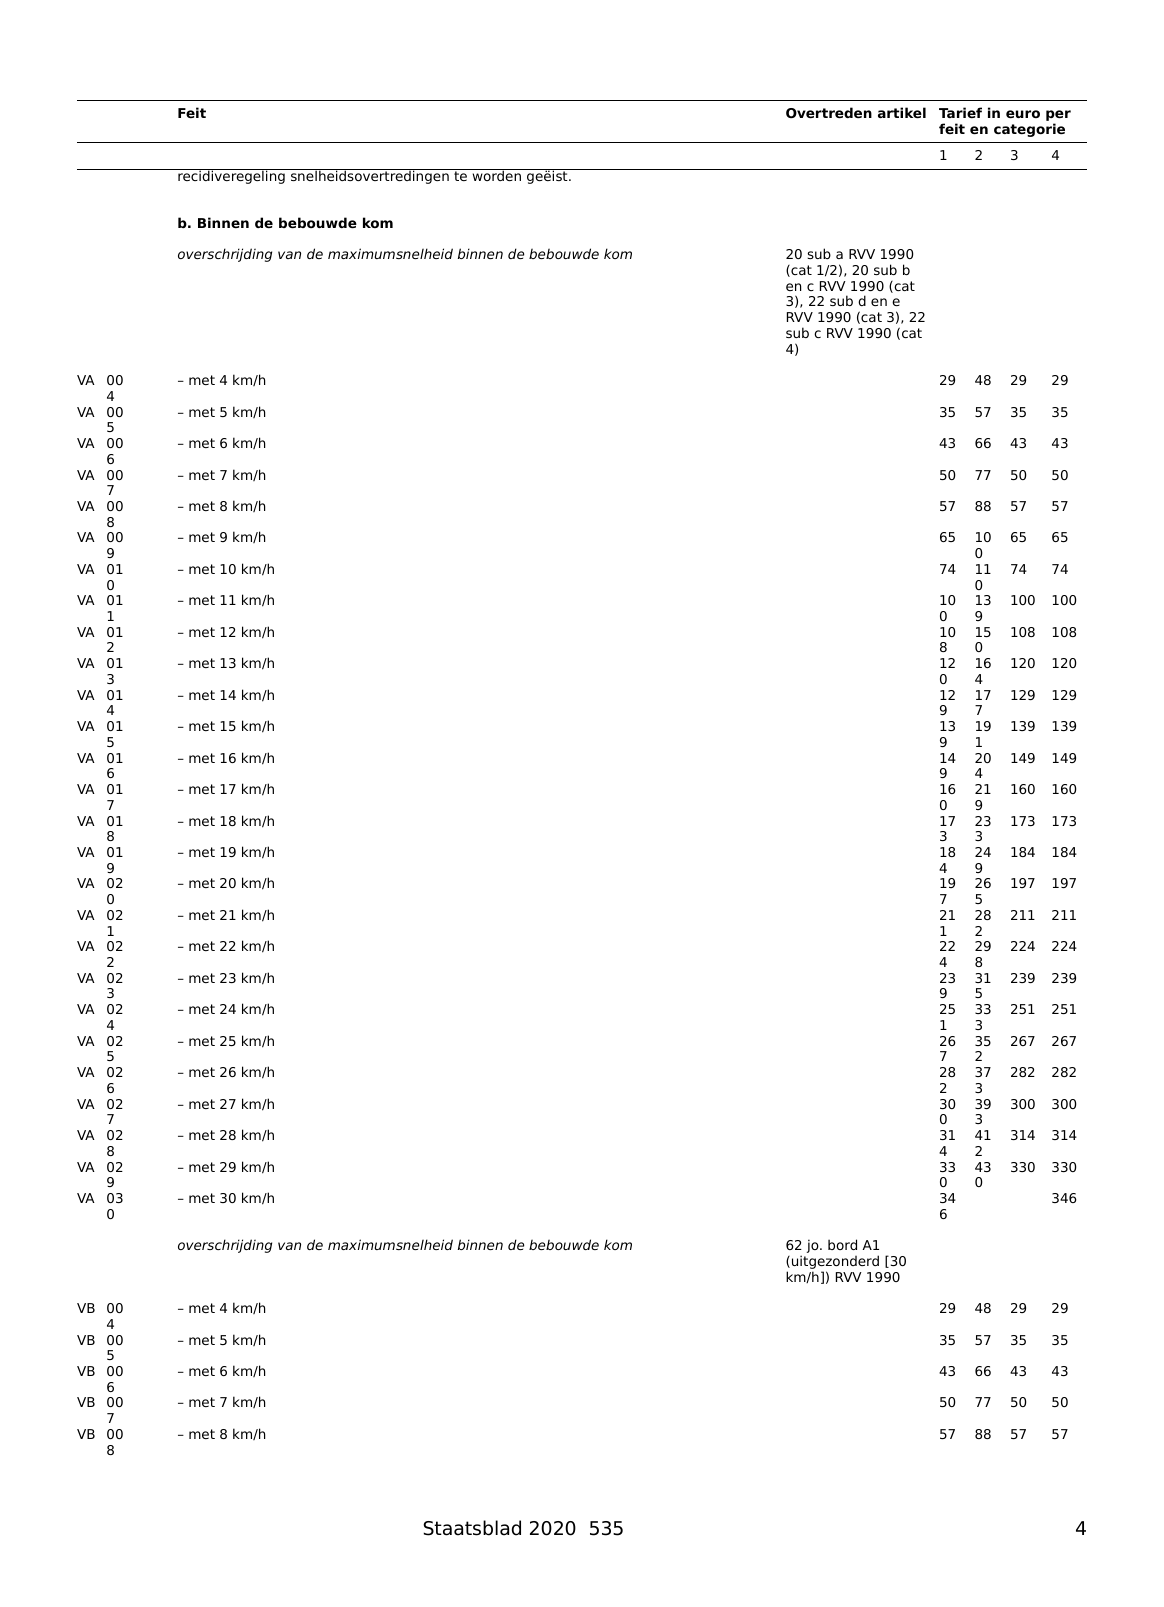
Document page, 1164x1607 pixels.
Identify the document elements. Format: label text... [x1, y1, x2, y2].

table_cell [780, 1002, 933, 1033]
table_cell [933, 1285, 968, 1301]
table_cell 149 [1045, 750, 1087, 782]
table_cell [780, 499, 933, 530]
table_cell [77, 231, 100, 247]
table_cell 35 [1004, 1333, 1045, 1364]
table_cell [933, 200, 968, 216]
table_cell [1004, 1191, 1045, 1222]
table_cell [933, 247, 968, 357]
table_cell 164 [969, 656, 1004, 687]
table_cell – met 12 km/h [171, 625, 779, 656]
table_cell [136, 231, 171, 247]
table_cell – met 11 km/h [171, 593, 779, 624]
table_cell [1045, 357, 1087, 373]
table_cell [780, 688, 933, 719]
table_cell – met 8 km/h [171, 499, 779, 530]
table_cell VA [77, 436, 100, 467]
table_cell [77, 247, 100, 357]
table_cell 330 [933, 1159, 968, 1191]
table_cell [1004, 357, 1045, 373]
table_cell [136, 170, 171, 184]
table_cell 57 [933, 499, 968, 530]
table_cell 57 [1004, 499, 1045, 530]
table_cell [969, 1238, 1004, 1285]
table_cell [77, 200, 100, 216]
table_cell VB [77, 1301, 100, 1332]
table_cell [780, 750, 933, 782]
table_cell 43 [1045, 436, 1087, 467]
table_cell – met 25 km/h [171, 1034, 779, 1065]
table_cell [780, 1065, 933, 1096]
table_cell VA [77, 404, 100, 436]
table_cell – met 5 km/h [171, 404, 779, 436]
table_cell 120 [1004, 656, 1045, 687]
table_cell [77, 1238, 100, 1285]
table_cell VA [77, 1128, 100, 1159]
table_cell [780, 908, 933, 939]
table_cell [780, 971, 933, 1002]
table_header Feit [171, 101, 779, 142]
table_cell 191 [969, 719, 1004, 750]
table_cell [100, 1222, 136, 1238]
table_cell 43 [1004, 436, 1045, 467]
table_cell – met 5 km/h [171, 1333, 779, 1364]
table_cell [136, 200, 171, 216]
table_cell [780, 404, 933, 436]
table_cell [171, 184, 779, 200]
table_cell 4 [1045, 143, 1087, 168]
table_cell [969, 216, 1004, 231]
table_cell [1004, 231, 1045, 247]
table_cell [933, 357, 968, 373]
table_cell [1045, 216, 1087, 231]
table_cell VA [77, 1002, 100, 1033]
table_cell [77, 143, 100, 168]
table_cell 028 [100, 1128, 136, 1159]
table_cell [780, 1395, 933, 1427]
table_cell [780, 656, 933, 687]
table_cell 50 [1045, 467, 1087, 499]
table_cell [100, 143, 136, 168]
table_cell [100, 357, 136, 373]
table_cell VA [77, 876, 100, 908]
table_cell [1045, 1238, 1087, 1285]
table_cell [136, 939, 171, 971]
table_cell – met 30 km/h [171, 1191, 779, 1222]
table_cell 224 [1045, 939, 1087, 971]
table_cell 29 [1004, 373, 1045, 404]
table_cell [171, 1222, 779, 1238]
table_cell VA [77, 1034, 100, 1065]
table_cell [100, 1238, 136, 1285]
table_cell [780, 530, 933, 562]
table_cell – met 22 km/h [171, 939, 779, 971]
table_cell overschrijding van de maximumsnelheid binnen de bebouwde kom [171, 1238, 779, 1285]
table_cell [136, 184, 171, 200]
table_header [77, 101, 100, 142]
table_cell [780, 845, 933, 876]
table_cell [136, 813, 171, 845]
table_cell [136, 593, 171, 624]
table_cell – met 21 km/h [171, 908, 779, 939]
table_cell 021 [100, 908, 136, 939]
table_cell 62 jo. bord A1 (uitgezonderd [30 km/h]) RVV 1990 [780, 1238, 933, 1285]
table_cell [933, 1238, 968, 1285]
table_cell [780, 1191, 933, 1222]
table_cell 300 [933, 1096, 968, 1128]
table_cell 160 [1004, 782, 1045, 813]
table_cell 004 [100, 1301, 136, 1332]
table_cell 267 [1004, 1034, 1045, 1065]
table_cell 333 [969, 1002, 1004, 1033]
table_cell [780, 467, 933, 499]
table_cell VA [77, 467, 100, 499]
table_cell 239 [933, 971, 968, 1002]
table_cell 330 [1004, 1159, 1045, 1191]
table_cell [969, 170, 1004, 184]
table_cell [780, 143, 933, 168]
table_cell [933, 184, 968, 200]
table_cell 43 [1004, 1364, 1045, 1395]
table_cell [780, 1159, 933, 1191]
table_cell 023 [100, 971, 136, 1002]
table_cell 019 [100, 845, 136, 876]
table_cell – met 6 km/h [171, 436, 779, 467]
table_cell [136, 247, 171, 357]
table_cell b. Binnen de bebouwde kom [171, 216, 779, 231]
table_cell [136, 1096, 171, 1128]
table_cell 412 [969, 1128, 1004, 1159]
table_cell 129 [933, 688, 968, 719]
table_cell VA [77, 688, 100, 719]
table_cell 233 [969, 813, 1004, 845]
table_cell 007 [100, 1395, 136, 1427]
table_cell VA [77, 1191, 100, 1222]
table_cell VA [77, 1159, 100, 1191]
table_cell – met 4 km/h [171, 1301, 779, 1332]
table_cell 35 [1045, 1333, 1087, 1364]
table_cell 57 [1045, 1427, 1087, 1458]
table_cell VA [77, 971, 100, 1002]
table_cell 010 [100, 562, 136, 593]
table_cell [969, 1285, 1004, 1301]
table_cell [171, 357, 779, 373]
table_cell 100 [1045, 593, 1087, 624]
table_cell 282 [1045, 1065, 1087, 1096]
table_cell 100 [1004, 593, 1045, 624]
table_cell [136, 1285, 171, 1301]
table_cell [780, 357, 933, 373]
table_cell VA [77, 719, 100, 750]
table_cell 211 [1045, 908, 1087, 939]
table_cell VA [77, 1096, 100, 1128]
table_cell 204 [969, 750, 1004, 782]
table_cell [1004, 247, 1045, 357]
table_header [136, 101, 171, 142]
table_cell 282 [969, 908, 1004, 939]
table_cell 026 [100, 1065, 136, 1096]
table_cell [136, 876, 171, 908]
table_cell [969, 231, 1004, 247]
table_header Tarief in euro per feit en categorie [933, 101, 1087, 142]
table_cell [171, 143, 779, 168]
table_cell 74 [1045, 562, 1087, 593]
table_cell [969, 1191, 1004, 1222]
table_cell [136, 625, 171, 656]
table_cell [100, 231, 136, 247]
table_cell 211 [1004, 908, 1045, 939]
table_cell [780, 170, 933, 184]
table_cell [171, 1285, 779, 1301]
table_cell 022 [100, 939, 136, 971]
table_cell [136, 1159, 171, 1191]
table_cell 300 [1004, 1096, 1045, 1128]
table_cell 108 [1045, 625, 1087, 656]
table_cell [136, 562, 171, 593]
table_cell 211 [933, 908, 968, 939]
table_cell [100, 200, 136, 216]
table_cell 149 [933, 750, 968, 782]
table_cell [1004, 170, 1045, 184]
table_cell [1004, 184, 1045, 200]
table_cell 005 [100, 404, 136, 436]
table_cell 139 [1045, 719, 1087, 750]
table_cell 139 [933, 719, 968, 750]
table_cell [780, 562, 933, 593]
table_cell 224 [1004, 939, 1045, 971]
table_cell 29 [1004, 1301, 1045, 1332]
table_cell 48 [969, 1301, 1004, 1332]
table_cell VA [77, 750, 100, 782]
table_cell 88 [969, 499, 1004, 530]
table_cell 50 [933, 467, 968, 499]
table_cell [77, 184, 100, 200]
table_cell 352 [969, 1034, 1004, 1065]
table_cell [136, 499, 171, 530]
table_cell [136, 845, 171, 876]
table_cell [1045, 1222, 1087, 1238]
table_cell 282 [1004, 1065, 1045, 1096]
table_cell – met 20 km/h [171, 876, 779, 908]
table_cell 50 [1045, 1395, 1087, 1427]
table_cell 160 [933, 782, 968, 813]
table_cell 149 [1004, 750, 1045, 782]
table_cell 249 [969, 845, 1004, 876]
table_cell [969, 200, 1004, 216]
table_cell 017 [100, 782, 136, 813]
table_cell VA [77, 593, 100, 624]
table_cell VA [77, 625, 100, 656]
table_cell VB [77, 1395, 100, 1427]
table_cell [780, 1285, 933, 1301]
table_cell – met 23 km/h [171, 971, 779, 1002]
table_cell 88 [969, 1427, 1004, 1458]
table_cell 29 [933, 373, 968, 404]
table_cell overschrijding van de maximumsnelheid binnen de bebouwde kom [171, 247, 779, 357]
table_cell 013 [100, 656, 136, 687]
table_cell [780, 939, 933, 971]
table_cell 020 [100, 876, 136, 908]
table_cell [171, 231, 779, 247]
table_cell 007 [100, 467, 136, 499]
table_cell [780, 1096, 933, 1128]
table_cell 027 [100, 1096, 136, 1128]
table_cell [969, 184, 1004, 200]
table_cell – met 9 km/h [171, 530, 779, 562]
table_cell [780, 593, 933, 624]
table_cell 030 [100, 1191, 136, 1222]
table_cell [780, 1427, 933, 1458]
table_cell 65 [933, 530, 968, 562]
table_cell 57 [1045, 499, 1087, 530]
table_cell 024 [100, 1002, 136, 1033]
table_cell [1045, 231, 1087, 247]
table_cell 008 [100, 499, 136, 530]
table_cell – met 7 km/h [171, 1395, 779, 1427]
table_cell 300 [1045, 1096, 1087, 1128]
table_cell [780, 1301, 933, 1332]
table_cell 239 [1004, 971, 1045, 1002]
table_cell 393 [969, 1096, 1004, 1128]
table_cell [933, 216, 968, 231]
table_cell [136, 719, 171, 750]
table_cell 184 [933, 845, 968, 876]
table_cell – met 15 km/h [171, 719, 779, 750]
table_cell [1004, 1238, 1045, 1285]
table_cell – met 18 km/h [171, 813, 779, 845]
table_cell – met 27 km/h [171, 1096, 779, 1128]
table_cell [136, 750, 171, 782]
table_cell [136, 1238, 171, 1285]
table_cell VB [77, 1427, 100, 1458]
table_cell 100 [933, 593, 968, 624]
table_cell 150 [969, 625, 1004, 656]
table_cell 314 [1045, 1128, 1087, 1159]
table_cell 173 [933, 813, 968, 845]
table_cell 173 [1004, 813, 1045, 845]
table_cell 197 [933, 876, 968, 908]
table_cell – met 4 km/h [171, 373, 779, 404]
table_cell – met 17 km/h [171, 782, 779, 813]
table_cell [100, 216, 136, 231]
table_cell [780, 1128, 933, 1159]
table_cell [780, 1034, 933, 1065]
table_cell 298 [969, 939, 1004, 971]
table_cell 1 [933, 143, 968, 168]
table_cell 219 [969, 782, 1004, 813]
table_cell [780, 813, 933, 845]
table_cell – met 10 km/h [171, 562, 779, 593]
table_cell [77, 357, 100, 373]
table_cell [136, 1034, 171, 1065]
table_cell VA [77, 499, 100, 530]
table_cell 129 [1004, 688, 1045, 719]
table_cell recidiveregeling snelheidsovertredingen te worden geëist. [171, 170, 779, 184]
table_cell [136, 216, 171, 231]
table_cell [136, 530, 171, 562]
table_cell [136, 1065, 171, 1096]
table_cell 239 [1045, 971, 1087, 1002]
table_cell 120 [1045, 656, 1087, 687]
table_cell [780, 719, 933, 750]
table_cell – met 14 km/h [171, 688, 779, 719]
table_cell [933, 231, 968, 247]
table_cell 373 [969, 1065, 1004, 1096]
table_cell [1045, 247, 1087, 357]
table_cell 74 [933, 562, 968, 593]
table_cell 50 [933, 1395, 968, 1427]
table_cell [136, 1002, 171, 1033]
table_cell [136, 467, 171, 499]
table_cell 004 [100, 373, 136, 404]
table_header [100, 101, 136, 142]
table_cell 43 [933, 436, 968, 467]
table_cell 35 [1004, 404, 1045, 436]
table_cell VA [77, 782, 100, 813]
table_cell 43 [1045, 1364, 1087, 1395]
table_cell – met 26 km/h [171, 1065, 779, 1096]
table_cell 48 [969, 373, 1004, 404]
table_cell VB [77, 1333, 100, 1364]
table_cell 009 [100, 530, 136, 562]
table_cell [933, 1222, 968, 1238]
table_cell [780, 231, 933, 247]
table_cell 011 [100, 593, 136, 624]
table_cell 012 [100, 625, 136, 656]
table_cell 006 [100, 1364, 136, 1395]
table_cell 025 [100, 1034, 136, 1065]
table_cell 005 [100, 1333, 136, 1364]
table_cell VA [77, 908, 100, 939]
table_cell [1004, 1222, 1045, 1238]
table_cell [100, 1285, 136, 1301]
table_cell [136, 656, 171, 687]
table_cell [136, 1364, 171, 1395]
table_cell [780, 1364, 933, 1395]
table_cell 57 [1004, 1427, 1045, 1458]
table_cell [136, 1128, 171, 1159]
table_cell – met 24 km/h [171, 1002, 779, 1033]
table_cell [136, 1333, 171, 1364]
table_cell [1045, 184, 1087, 200]
table_cell 108 [1004, 625, 1045, 656]
table_cell 29 [1045, 1301, 1087, 1332]
table_cell [136, 971, 171, 1002]
table_cell 314 [933, 1128, 968, 1159]
table_cell 65 [1004, 530, 1045, 562]
table_cell 50 [1004, 1395, 1045, 1427]
table_cell [1004, 200, 1045, 216]
table_cell 267 [1045, 1034, 1087, 1065]
table_cell [136, 436, 171, 467]
table_cell 57 [933, 1427, 968, 1458]
table_cell 57 [969, 1333, 1004, 1364]
table_cell 251 [1045, 1002, 1087, 1033]
table_cell 029 [100, 1159, 136, 1191]
table_header Overtreden artikel [780, 101, 933, 142]
table_cell 77 [969, 1395, 1004, 1427]
table_cell 35 [933, 1333, 968, 1364]
table_cell 014 [100, 688, 136, 719]
table_cell VA [77, 656, 100, 687]
table_cell [1045, 170, 1087, 184]
table_cell – met 29 km/h [171, 1159, 779, 1191]
table_cell VA [77, 939, 100, 971]
table_cell VA [77, 845, 100, 876]
table_cell [136, 1427, 171, 1458]
table_cell 224 [933, 939, 968, 971]
table_cell [171, 200, 779, 216]
table_cell 77 [969, 467, 1004, 499]
table_cell [100, 247, 136, 357]
table_cell 57 [969, 404, 1004, 436]
table_cell [77, 170, 100, 184]
table_cell [780, 184, 933, 200]
table_cell 346 [1045, 1191, 1087, 1222]
table_cell VB [77, 1364, 100, 1395]
table_cell [780, 782, 933, 813]
table_cell VA [77, 373, 100, 404]
table_cell [77, 1285, 100, 1301]
table_cell 50 [1004, 467, 1045, 499]
table_cell [136, 1191, 171, 1222]
table_cell 139 [969, 593, 1004, 624]
table_cell 282 [933, 1065, 968, 1096]
table_cell 29 [1045, 373, 1087, 404]
table_cell [136, 688, 171, 719]
table_cell 015 [100, 719, 136, 750]
table_cell [136, 357, 171, 373]
table_cell 016 [100, 750, 136, 782]
table_cell [136, 908, 171, 939]
table_cell [136, 143, 171, 168]
table_cell [969, 1222, 1004, 1238]
table_cell [136, 404, 171, 436]
table_cell [780, 625, 933, 656]
table_cell 430 [969, 1159, 1004, 1191]
table_cell [780, 876, 933, 908]
table_cell [136, 1222, 171, 1238]
table_cell 184 [1004, 845, 1045, 876]
table_cell [933, 170, 968, 184]
table_cell 66 [969, 436, 1004, 467]
table_cell [1045, 200, 1087, 216]
table_cell 006 [100, 436, 136, 467]
table_cell [1045, 1285, 1087, 1301]
table_cell 265 [969, 876, 1004, 908]
table_cell [780, 216, 933, 231]
table_cell – met 13 km/h [171, 656, 779, 687]
table_cell [136, 1301, 171, 1332]
table_cell 65 [1045, 530, 1087, 562]
table_cell [780, 436, 933, 467]
table_cell 177 [969, 688, 1004, 719]
table_cell 330 [1045, 1159, 1087, 1191]
table_cell [77, 1222, 100, 1238]
table_cell – met 7 km/h [171, 467, 779, 499]
table_cell 110 [969, 562, 1004, 593]
table_cell 29 [933, 1301, 968, 1332]
table_cell 139 [1004, 719, 1045, 750]
table_cell 315 [969, 971, 1004, 1002]
table_cell 008 [100, 1427, 136, 1458]
table_cell VA [77, 530, 100, 562]
table_cell – met 16 km/h [171, 750, 779, 782]
table_cell 120 [933, 656, 968, 687]
table_cell – met 19 km/h [171, 845, 779, 876]
table_cell 100 [969, 530, 1004, 562]
table_cell 108 [933, 625, 968, 656]
table_cell [1004, 216, 1045, 231]
table_cell 173 [1045, 813, 1087, 845]
table_cell 314 [1004, 1128, 1045, 1159]
table_cell [100, 184, 136, 200]
table_cell [1004, 1285, 1045, 1301]
table_cell [780, 1333, 933, 1364]
table_cell 66 [969, 1364, 1004, 1395]
table_cell [136, 373, 171, 404]
table_cell 251 [933, 1002, 968, 1033]
table_cell VA [77, 1065, 100, 1096]
table_cell 251 [1004, 1002, 1045, 1033]
table_cell 3 [1004, 143, 1045, 168]
table_cell – met 28 km/h [171, 1128, 779, 1159]
table_cell VA [77, 813, 100, 845]
table_cell 43 [933, 1364, 968, 1395]
table_cell 018 [100, 813, 136, 845]
table_cell [969, 357, 1004, 373]
table_cell [780, 1222, 933, 1238]
table_cell 197 [1004, 876, 1045, 908]
table_cell [969, 247, 1004, 357]
table_cell [780, 373, 933, 404]
table_cell 160 [1045, 782, 1087, 813]
table_cell [780, 200, 933, 216]
table_cell – met 6 km/h [171, 1364, 779, 1395]
table_cell 20 sub a RVV 1990 (cat 1/2), 20 sub b en c RVV 1990 (cat 3), 22 sub d en e RVV 1990 (cat 3), 22 sub c RVV 1990 (cat 4) [780, 247, 933, 357]
table_cell 129 [1045, 688, 1087, 719]
table_cell 35 [1045, 404, 1087, 436]
table_cell 2 [969, 143, 1004, 168]
table_cell 197 [1045, 876, 1087, 908]
table_cell 74 [1004, 562, 1045, 593]
table_cell 35 [933, 404, 968, 436]
table_cell VA [77, 562, 100, 593]
table_cell [136, 782, 171, 813]
table_cell [136, 1395, 171, 1427]
table_cell [77, 216, 100, 231]
table_cell 184 [1045, 845, 1087, 876]
table_cell – met 8 km/h [171, 1427, 779, 1458]
table_cell 267 [933, 1034, 968, 1065]
table_cell [100, 170, 136, 184]
table_cell 346 [933, 1191, 968, 1222]
